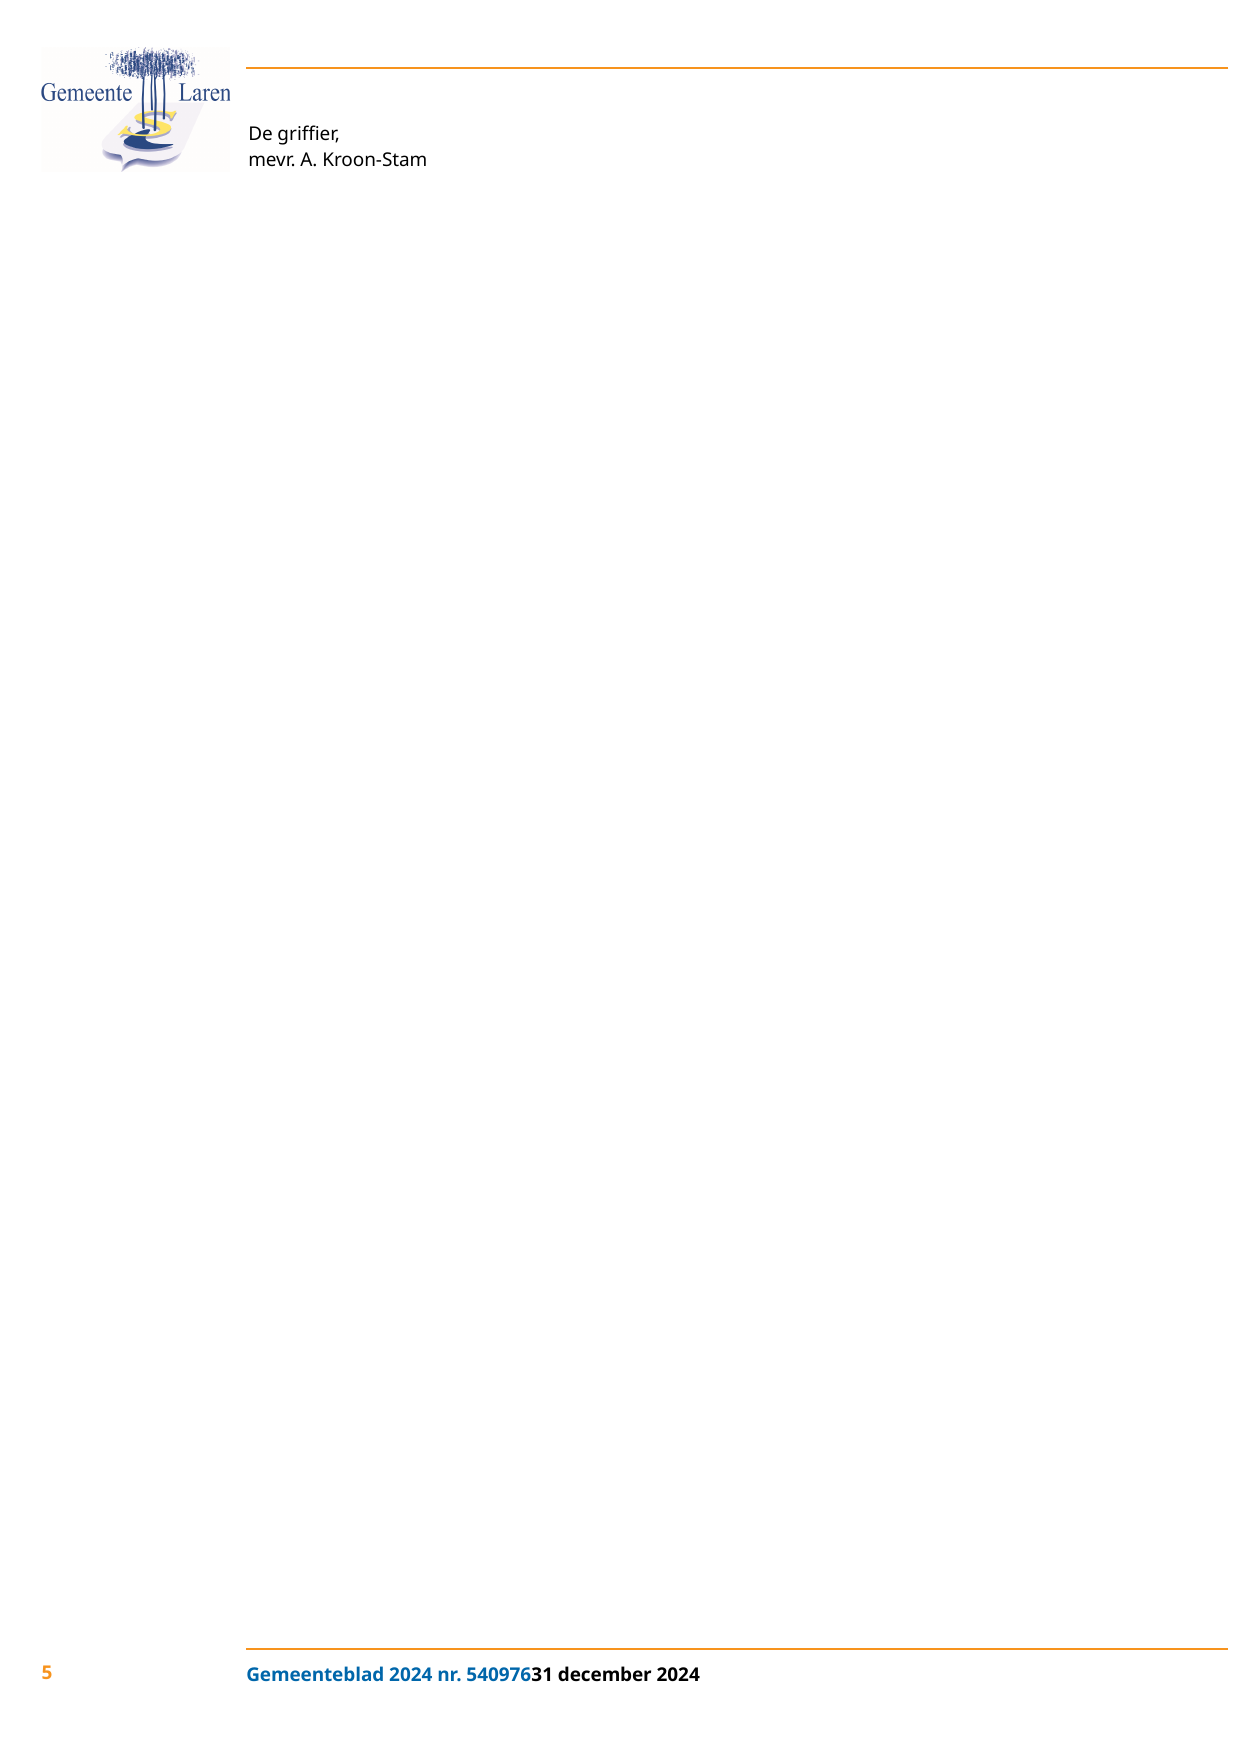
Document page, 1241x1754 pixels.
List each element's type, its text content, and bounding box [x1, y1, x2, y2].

picture [41, 47, 231, 172]
text De griffier, [248, 121, 1152, 146]
text mevr. A. Kroon-Stam [248, 146, 1152, 172]
